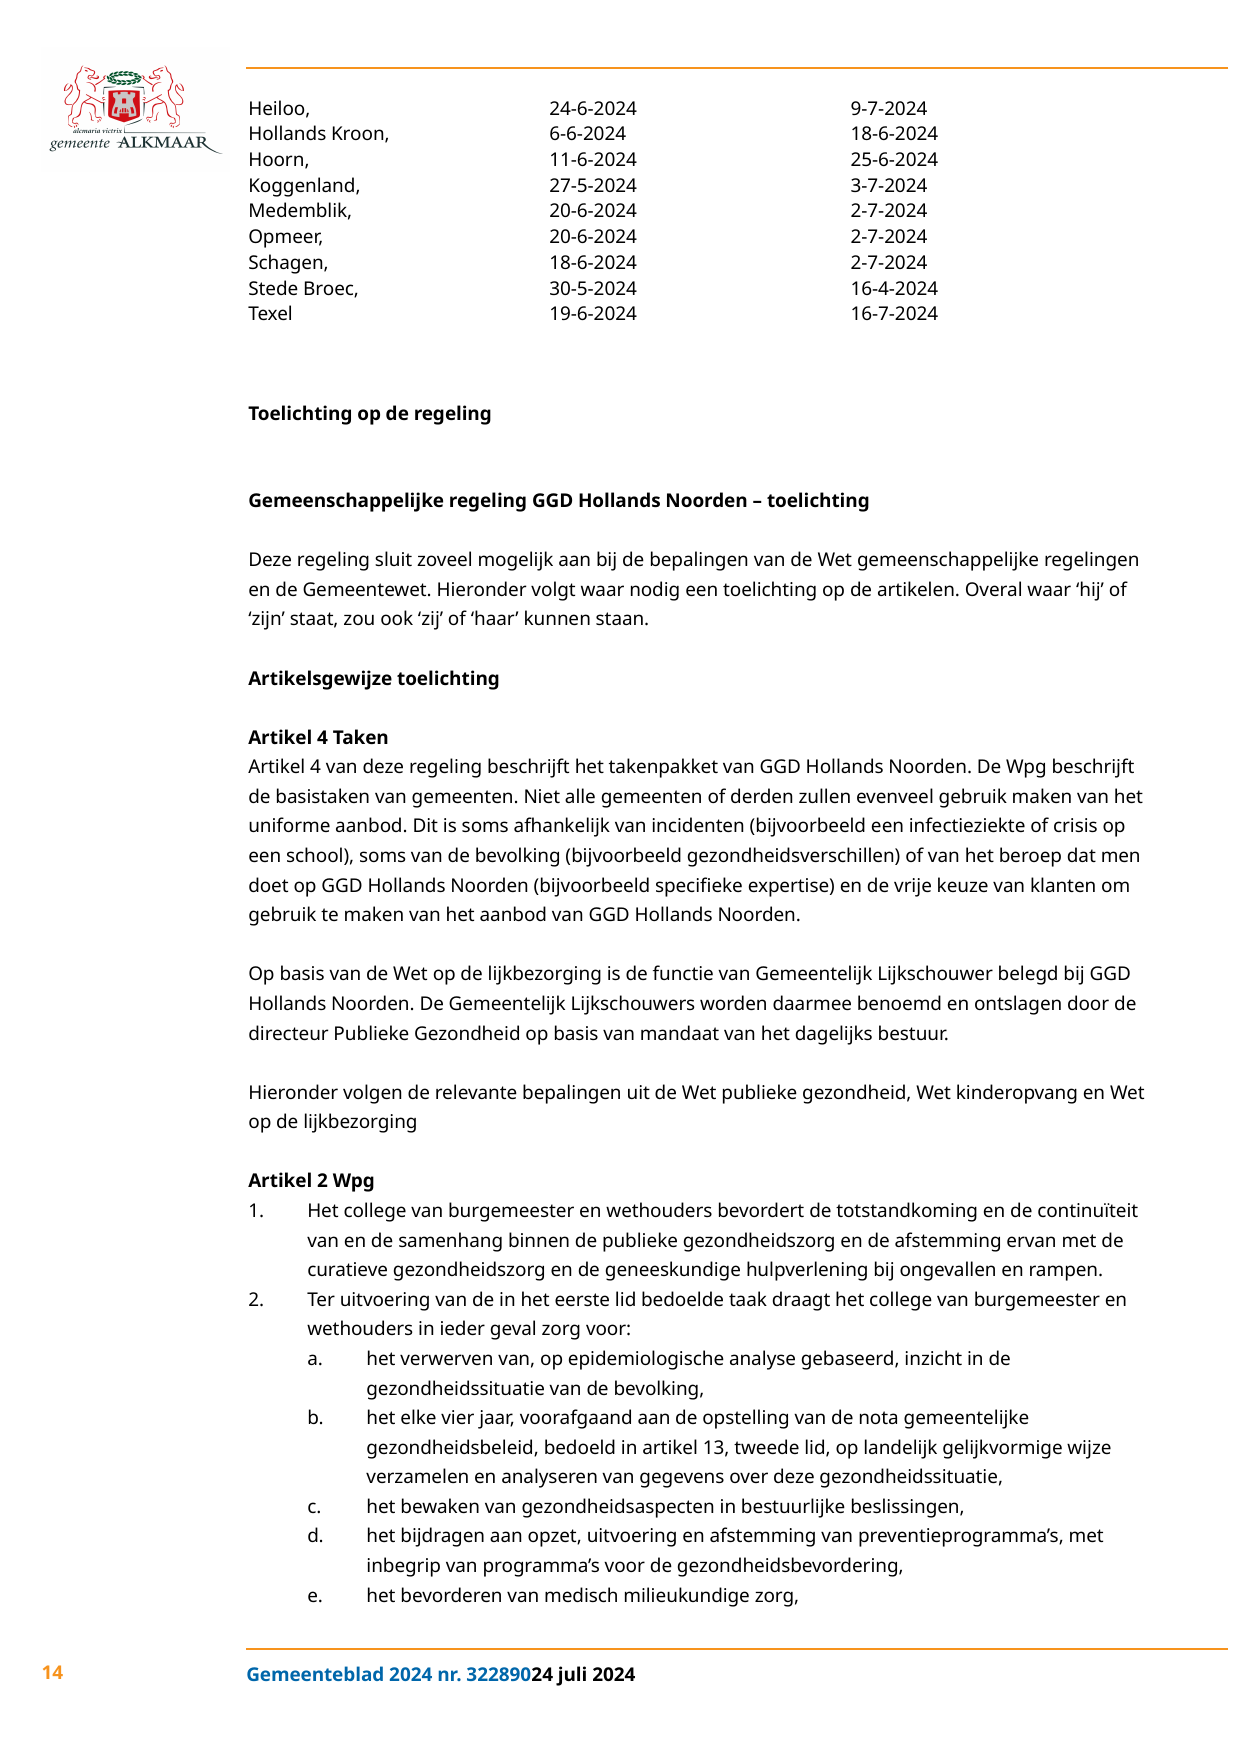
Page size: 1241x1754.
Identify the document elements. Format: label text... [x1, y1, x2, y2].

table_cell 24-6-2024 [549, 95, 850, 121]
table_cell 11-6-2024 [549, 146, 850, 172]
list het bijdragen aan opzet, uitvoering en afstemming van preventieprogramma’s, met inbegrip van programma’s voor de gezondheidsbevordering, [307, 1523, 1152, 1578]
list het elke vier jaar, voorafgaand aan de opstelling van de nota gemeentelijke gezondheidsbeleid, bedoeld in artikel 13, tweede lid, op landelijk gelijkvormige wijze verzamelen en analyseren van gegevens over deze gezondheidssituatie, [307, 1404, 1152, 1489]
table_cell 9-7-2024 [850, 95, 1152, 121]
text Deze regeling sluit zoveel mogelijk aan bij de bepalingen van de Wet gemeenschappelijke regelingen en de Gemeentewet. Hieronder volgt waar nodig een toelichting op de artikelen. Overal waar ‘hij’ of ‘zijn’ staat, zou ook ‘zij’ of ‘haar’ kunnen staan. [248, 546, 1152, 631]
table_cell 2-7-2024 [850, 198, 1152, 223]
table_cell 27-5-2024 [549, 172, 850, 198]
table_cell 20-6-2024 [549, 198, 850, 223]
text Hieronder volgen de relevante bepalingen uit de Wet publieke gezondheid, Wet kinderopvang en Wet op de lijkbezorging [248, 1079, 1152, 1134]
table_cell Medemblik, [248, 198, 549, 223]
table_cell 30-5-2024 [549, 275, 850, 301]
list Het college van burgemeester en wethouders bevordert de totstandkoming en de continuïteit van en de samenhang binnen de publieke gezondheidszorg en de afstemming ervan met de curatieve gezondheidszorg en de geneeskundige hulpverlening bij ongevallen en rampen. [248, 1197, 1152, 1282]
list het bevorderen van medisch milieukundige zorg, [307, 1582, 1152, 1607]
text Artikel 2 Wpg [248, 1168, 1152, 1193]
table_cell 18-6-2024 [549, 249, 850, 275]
table_cell Koggenland, [248, 172, 549, 198]
table_cell Hollands Kroon, [248, 121, 549, 146]
text Artikel 4 van deze regeling beschrijft het takenpakket van GGD Hollands Noorden. De Wpg beschrijft de basistaken van gemeenten. Niet alle gemeenten of derden zullen evenveel gebruik maken van het uniforme aanbod. Dit is soms afhankelijk van incidenten (bijvoorbeeld een infectieziekte of crisis op een school), soms van de bevolking (bijvoorbeeld gezondheidsverschillen) of van het beroep dat men doet op GGD Hollands Noorden (bijvoorbeeld specifieke expertise) en de vrije keuze van klanten om gebruik te maken van het aanbod van GGD Hollands Noorden. [248, 753, 1152, 927]
table_cell 3-7-2024 [850, 172, 1152, 198]
table_cell Opmeer, [248, 224, 549, 249]
table_cell Heiloo, [248, 95, 549, 121]
table_cell Hoorn, [248, 146, 549, 172]
table_cell 19-6-2024 [549, 301, 850, 326]
table_cell 2-7-2024 [850, 249, 1152, 275]
list het verwerven van, op epidemiologische analyse gebaseerd, inzicht in de gezondheidssituatie van de bevolking, [307, 1345, 1152, 1400]
table_cell 16-4-2024 [850, 275, 1152, 301]
text Op basis van de Wet op de lijkbezorging is de functie van Gemeentelijk Lijkschouwer belegd bij GGD Hollands Noorden. De Gemeentelijk Lijkschouwers worden daarmee benoemd en ontslagen door de directeur Publieke Gezondheid op basis van mandaat van het dagelijks bestuur. [248, 961, 1152, 1045]
table_cell Schagen, [248, 249, 549, 275]
text Toelichting op de regeling [248, 389, 1152, 428]
table_cell 16-7-2024 [850, 301, 1152, 326]
table_cell 18-6-2024 [850, 121, 1152, 146]
picture [41, 47, 231, 172]
table_cell Stede Broec, [248, 275, 549, 301]
table_cell 25-6-2024 [850, 146, 1152, 172]
table_cell 2-7-2024 [850, 224, 1152, 249]
text Gemeenschappelijke regeling GGD Hollands Noorden – toelichting [248, 487, 1152, 513]
list Ter uitvoering van de in het eerste lid bedoelde taak draagt het college van burgemeester en wethouders in ieder geval zorg voor: [248, 1286, 1152, 1341]
text Artikelsgewijze toelichting [248, 665, 1152, 690]
list het bewaken van gezondheidsaspecten in bestuurlijke beslissingen, [307, 1493, 1152, 1519]
text Artikel 4 Taken [248, 724, 1152, 749]
table_cell 6-6-2024 [549, 121, 850, 146]
table_cell 20-6-2024 [549, 224, 850, 249]
table_cell Texel [248, 301, 549, 326]
